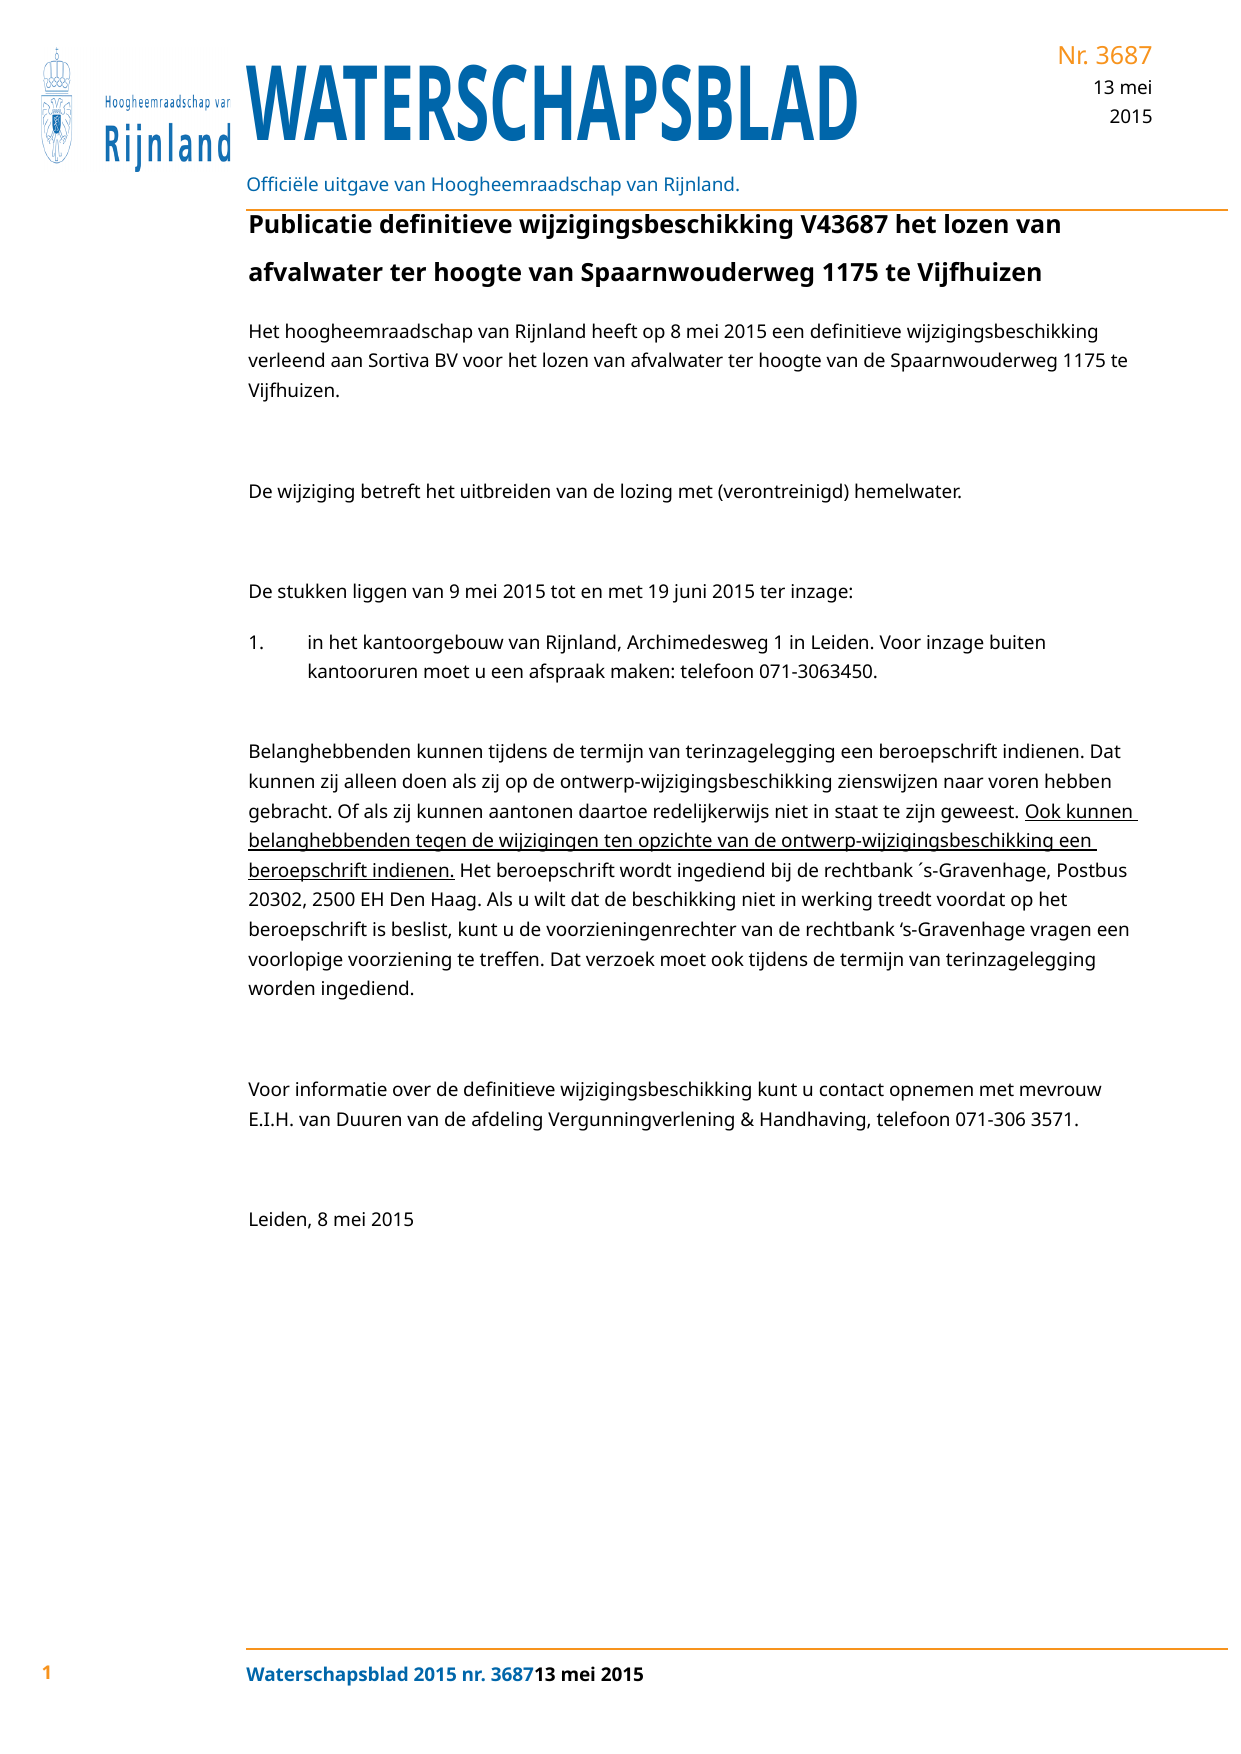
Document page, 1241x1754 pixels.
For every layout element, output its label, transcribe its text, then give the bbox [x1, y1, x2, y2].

text Het hoogheemraadschap van Rijnland heeft op 8 mei 2015 een definitieve wijzigingsbeschikking verleend aan Sortiva BV voor het lozen van afvalwater ter hoogte van de Spaarnwouderweg 1175 te Vijfhuizen. [248, 318, 1152, 403]
text Belanghebbenden kunnen tijdens de termijn van terinzagelegging een beroepschrift indienen. Dat kunnen zij alleen doen als zij op de ontwerp-wijzigingsbeschikking zienswijzen naar voren hebben gebracht. Of als zij kunnen aantonen daartoe redelijkerwijs niet in staat te zijn geweest. Ook kunnen belanghebbenden tegen de wijzigingen ten opzichte van de ontwerp-wijzigingsbeschikking een beroepschrift indienen. Het beroepschrift wordt ingediend bij de rechtbank ´s-Gravenhage, Postbus 20302, 2500 EH Den Haag. Als u wilt dat de beschikking niet in werking treedt voordat op het beroepschrift is beslist, kunt u de voorzieningenrechter van de rechtbank ‘s-Gravenhage vragen een voorlopige voorziening te treffen. Dat verzoek moet ook tijdens de termijn van terinzagelegging worden ingediend. [248, 739, 1152, 1001]
text De stukken liggen van 9 mei 2015 tot en met 19 juni 2015 ter inzage: [248, 579, 1152, 604]
picture [41, 47, 231, 172]
text Publicatie definitieve wijzigingsbeschikking V43687 het lozen van afvalwater ter hoogte van Spaarnwouderweg 1175 te Vijfhuizen [248, 211, 1152, 288]
text De wijziging betreft het uitbreiden van de lozing met (verontreinigd) hemelwater. [248, 478, 1152, 504]
list in het kantoorgebouw van Rijnland, Archimedesweg 1 in Leiden. Voor inzage buiten kantooruren moet u een afspraak maken: telefoon 071-3063450. [248, 629, 1152, 684]
text Leiden, 8 mei 2015 [248, 1207, 1152, 1232]
text Voor informatie over de definitieve wijzigingsbeschikking kunt u contact opnemen met mevrouw E.I.H. van Duuren van de afdeling Vergunningverlening & Handhaving, telefoon 071-306 3571. [248, 1076, 1152, 1132]
